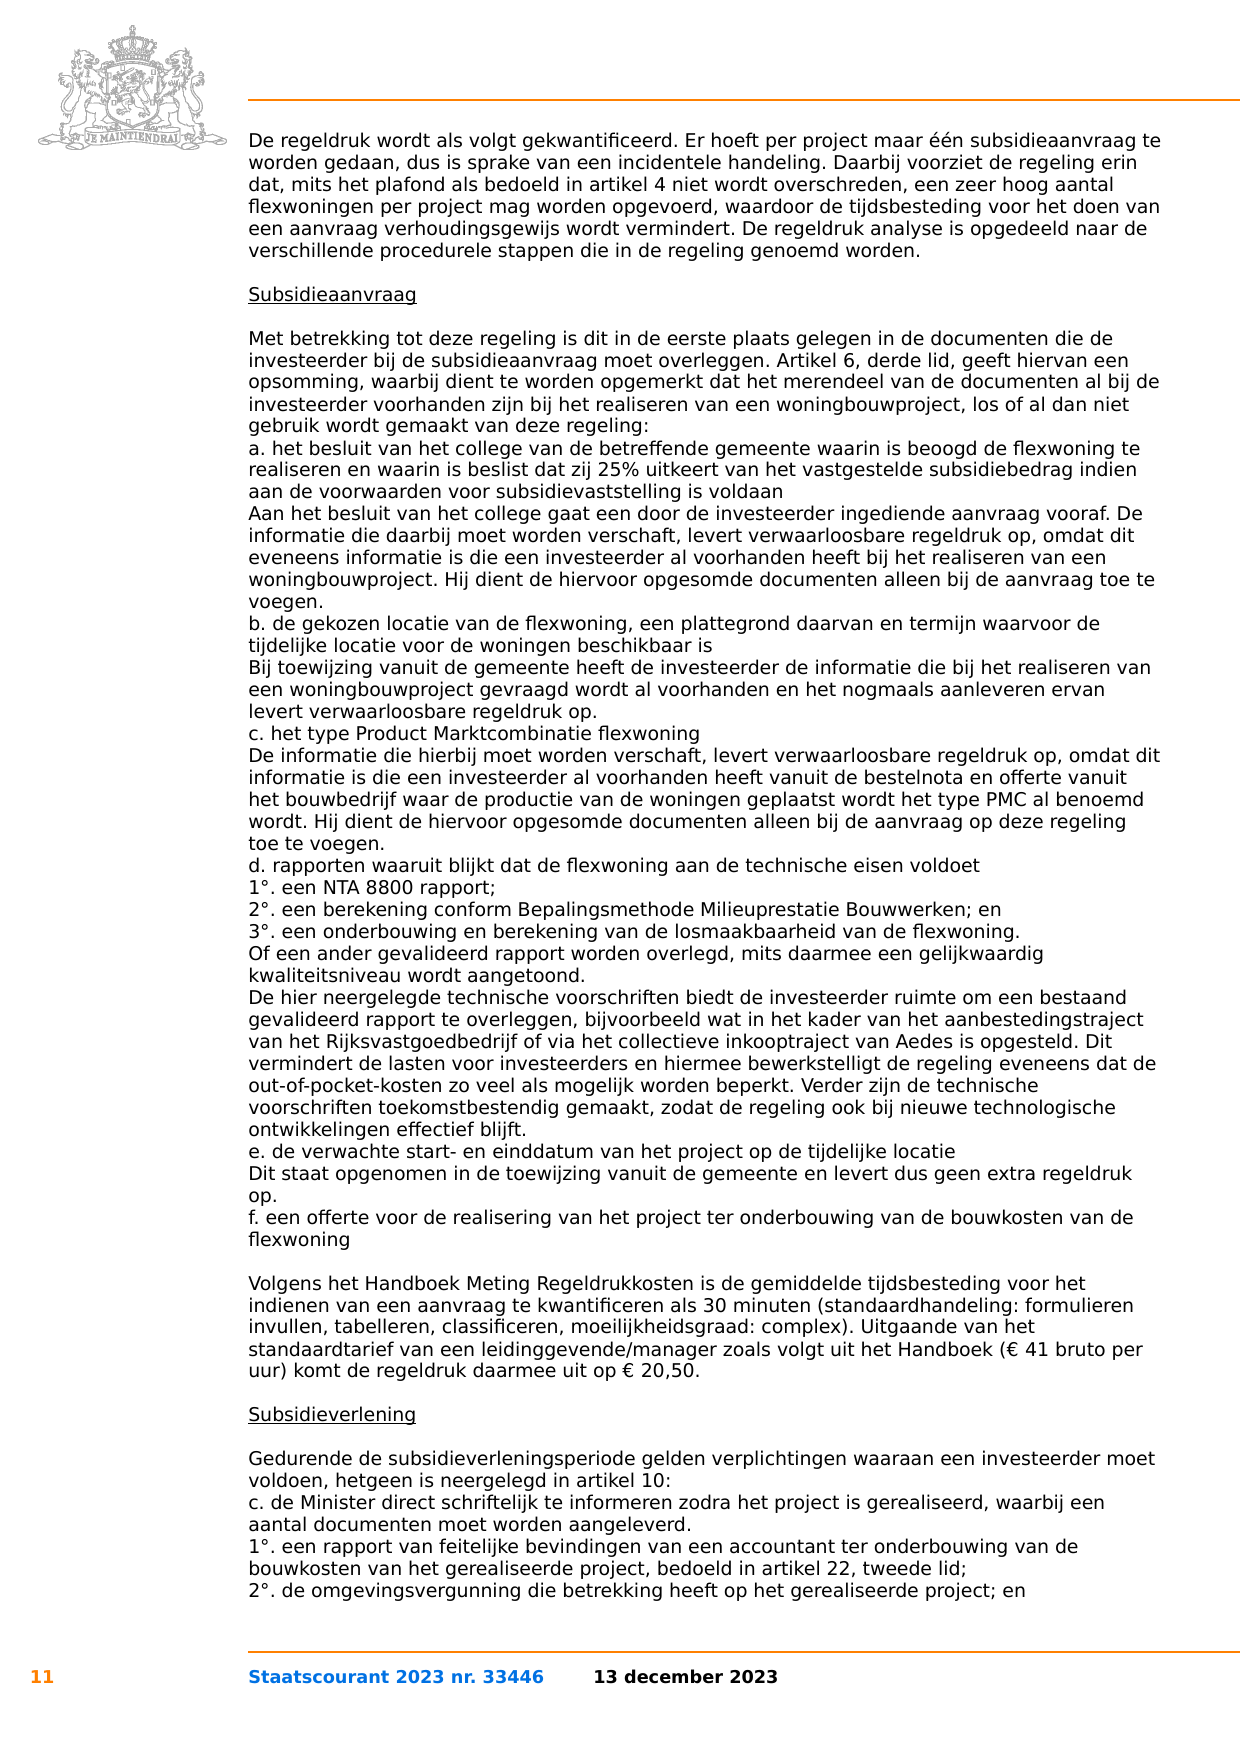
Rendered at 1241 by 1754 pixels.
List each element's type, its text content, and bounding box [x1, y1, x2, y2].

text De regeldruk wordt als volgt gekwantificeerd. Er hoeft per project maar één subsidieaanvraag te worden gedaan, dus is sprake van een incidentele handeling. Daarbij voorziet de regeling erin dat, mits het plafond als bedoeld in artikel 4 niet wordt overschreden, een zeer hoog aantal flexwoningen per project mag worden opgevoerd, waardoor de tijdsbesteding voor het doen van een aanvraag verhoudingsgewijs wordt vermindert. De regeldruk analyse is opgedeeld naar de verschillende procedurele stappen die in de regeling genoemd worden. [248, 130, 1163, 262]
text De informatie die hierbij moet worden verschaft, levert verwaarloosbare regeldruk op, omdat dit informatie is die een investeerder al voorhanden heeft vanuit de bestelnota en offerte vanuit het bouwbedrijf waar de productie van de woningen geplaatst wordt het type PMC al benoemd wordt. Hij dient de hiervoor opgesomde documenten alleen bij de aanvraag op deze regeling toe te voegen. [248, 745, 1163, 855]
text Aan het besluit van het college gaat een door de investeerder ingediende aanvraag vooraf. De informatie die daarbij moet worden verschaft, levert verwaarloosbare regeldruk op, omdat dit eveneens informatie is die een investeerder al voorhanden heeft bij het realiseren van een woningbouwproject. Hij dient de hiervoor opgesomde documenten alleen bij de aanvraag toe te voegen. [248, 503, 1163, 613]
picture [38, 25, 227, 150]
text Of een ander gevalideerd rapport worden overlegd, mits daarmee een gelijkwaardig kwaliteitsniveau wordt aangetoond. [248, 943, 1163, 987]
subtitle Subsidieverlening [248, 1404, 1163, 1426]
subtitle Subsidieaanvraag [248, 284, 1163, 306]
text 2°. de omgevingsvergunning die betrekking heeft op het gerealiseerde project; en [248, 1580, 1163, 1602]
text b. de gekozen locatie van de flexwoning, een plattegrond daarvan en termijn waarvoor de tijdelijke locatie voor de woningen beschikbaar is [248, 613, 1163, 657]
text f. een offerte voor de realisering van het project ter onderbouwing van de bouwkosten van de flexwoning [248, 1207, 1163, 1251]
text 3°. een onderbouwing en berekening van de losmaakbaarheid van de flexwoning. [248, 921, 1163, 943]
text 2°. een berekening conform Bepalingsmethode Milieuprestatie Bouwwerken; en [248, 899, 1163, 921]
text Gedurende de subsidieverleningsperiode gelden verplichtingen waaraan een investeerder moet voldoen, hetgeen is neergelegd in artikel 10: [248, 1448, 1163, 1492]
text Volgens het Handboek Meting Regeldrukkosten is de gemiddelde tijdsbesteding voor het indienen van een aanvraag te kwantificeren als 30 minuten (standaardhandeling: formulieren invullen, tabelleren, classificeren, moeilijkheidsgraad: complex). Uitgaande van het standaardtarief van een leidinggevende/manager zoals volgt uit het Handboek (€ 41 bruto per uur) komt de regeldruk daarmee uit op € 20,50. [248, 1272, 1163, 1382]
text c. de Minister direct schriftelijk te informeren zodra het project is gerealiseerd, waarbij een aantal documenten moet worden aangeleverd. [248, 1492, 1163, 1536]
text 1°. een NTA 8800 rapport; [248, 877, 1163, 899]
text Met betrekking tot deze regeling is dit in de eerste plaats gelegen in de documenten die de investeerder bij de subsidieaanvraag moet overleggen. Artikel 6, derde lid, geeft hiervan een opsomming, waarbij dient te worden opgemerkt dat het merendeel van de documenten al bij de investeerder voorhanden zijn bij het realiseren van een woningbouwproject, los of al dan niet gebruik wordt gemaakt van deze regeling: [248, 327, 1163, 437]
text De hier neergelegde technische voorschriften biedt de investeerder ruimte om een bestaand gevalideerd rapport te overleggen, bijvoorbeeld wat in het kader van het aanbestedingstraject van het Rijksvastgoedbedrijf of via het collectieve inkooptraject van Aedes is opgesteld. Dit vermindert de lasten voor investeerders en hiermee bewerkstelligt de regeling eveneens dat de out-of-pocket-kosten zo veel als mogelijk worden beperkt. Verder zijn de technische voorschriften toekomstbestendig gemaakt, zodat de regeling ook bij nieuwe technologische ontwikkelingen effectief blijft. [248, 987, 1163, 1141]
text e. de verwachte start- en einddatum van het project op de tijdelijke locatie [248, 1141, 1163, 1163]
text c. het type Product Marktcombinatie flexwoning [248, 723, 1163, 745]
text Dit staat opgenomen in de toewijzing vanuit de gemeente en levert dus geen extra regeldruk op. [248, 1163, 1163, 1207]
text d. rapporten waaruit blijkt dat de flexwoning aan de technische eisen voldoet [248, 855, 1163, 877]
text Bij toewijzing vanuit de gemeente heeft de investeerder de informatie die bij het realiseren van een woningbouwproject gevraagd wordt al voorhanden en het nogmaals aanleveren ervan levert verwaarloosbare regeldruk op. [248, 657, 1163, 723]
text 1°. een rapport van feitelijke bevindingen van een accountant ter onderbouwing van de bouwkosten van het gerealiseerde project, bedoeld in artikel 22, tweede lid; [248, 1536, 1163, 1580]
text a. het besluit van het college van de betreffende gemeente waarin is beoogd de flexwoning te realiseren en waarin is beslist dat zij 25% uitkeert van het vastgestelde subsidiebedrag indien aan de voorwaarden voor subsidievaststelling is voldaan [248, 437, 1163, 503]
